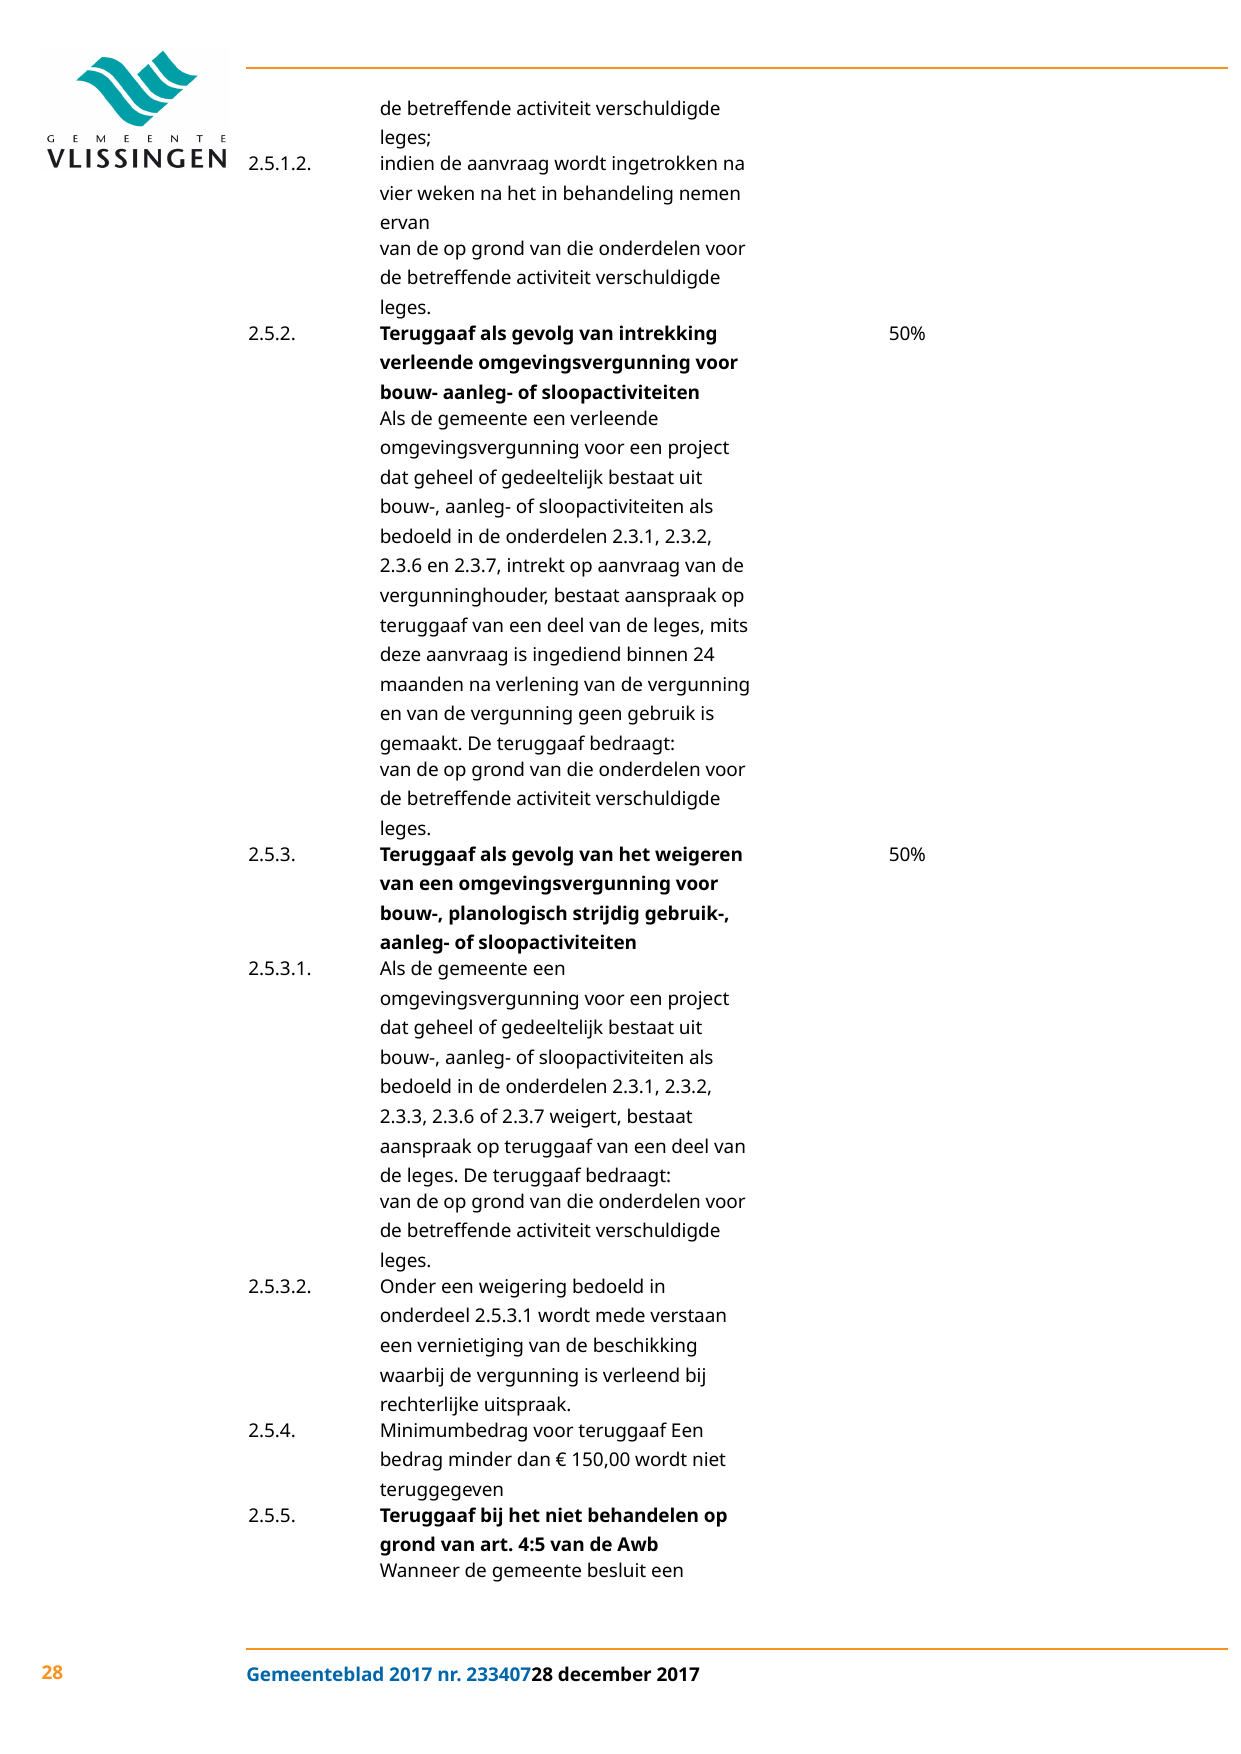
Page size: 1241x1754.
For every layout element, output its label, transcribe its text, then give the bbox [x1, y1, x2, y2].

table_cell [248, 405, 379, 756]
table_cell [889, 405, 1020, 756]
table_cell [248, 95, 379, 150]
table_cell [757, 95, 888, 150]
table_cell Onder een weigering bedoeld in onderdeel 2.5.3.1 wordt mede verstaan een vernietiging van de beschikking waarbij de vergunning is verleend bij rechterlijke uitspraak. [380, 1273, 757, 1417]
picture [41, 47, 231, 172]
table_cell Als de gemeente een omgevingsvergunning voor een project dat geheel of gedeeltelijk bestaat uit bouw-, aanleg- of sloopactiviteiten als bedoeld in de onderdelen 2.3.1, 2.3.2, 2.3.3, 2.3.6 of 2.3.7 weigert, bestaat aanspraak op teruggaaf van een deel van de leges. De teruggaaf bedraagt: [380, 955, 757, 1188]
table_cell Wanneer de gemeente besluit een [380, 1557, 757, 1583]
table_cell 50% [889, 841, 1020, 955]
table_cell [248, 1557, 379, 1583]
table_cell [757, 756, 888, 841]
table_cell [1020, 150, 1152, 235]
table_cell 2.5.3. [248, 841, 379, 955]
table_cell [889, 1188, 1020, 1273]
table_cell 2.5.2. [248, 320, 379, 405]
table_cell [757, 235, 888, 320]
table_cell [1020, 756, 1152, 841]
table_cell [889, 1417, 1020, 1502]
table_cell [248, 235, 379, 320]
table_cell [248, 756, 379, 841]
table_cell [889, 95, 1020, 150]
table_cell [757, 405, 888, 756]
table_cell [1020, 1557, 1152, 1583]
table_cell Als de gemeente een verleende omgevingsvergunning voor een project dat geheel of gedeeltelijk bestaat uit bouw-, aanleg- of sloopactiviteiten als bedoeld in de onderdelen 2.3.1, 2.3.2, 2.3.6 en 2.3.7, intrekt op aanvraag van de vergunninghouder, bestaat aanspraak op teruggaaf van een deel van de leges, mits deze aanvraag is ingediend binnen 24 maanden na verlening van de vergunning en van de vergunning geen gebruik is gemaakt. De teruggaaf bedraagt: [380, 405, 757, 756]
table_cell [889, 1273, 1020, 1417]
table_cell [1020, 1188, 1152, 1273]
table_cell [757, 1417, 888, 1502]
table_cell van de op grond van die onderdelen voor de betreffende activiteit verschuldigde leges. [380, 1188, 757, 1273]
table_cell [757, 1557, 888, 1583]
table_cell [248, 1188, 379, 1273]
table_cell [889, 235, 1020, 320]
table_cell [889, 1557, 1020, 1583]
table_cell Teruggaaf als gevolg van intrekking verleende omgevingsvergunning voor bouw- aanleg- of sloopactiviteiten [380, 320, 757, 405]
table_cell [757, 1502, 888, 1557]
table_cell [757, 1188, 888, 1273]
table_cell [1020, 1417, 1152, 1502]
table_cell [889, 1502, 1020, 1557]
table_cell Minimumbedrag voor teruggaaf Een bedrag minder dan € 150,00 wordt niet teruggegeven [380, 1417, 757, 1502]
table_cell [889, 756, 1020, 841]
table_cell [1020, 955, 1152, 1188]
table_cell 2.5.1.2. [248, 150, 379, 235]
table_cell 50% [889, 320, 1020, 405]
table_cell [757, 320, 888, 405]
table_cell [757, 150, 888, 235]
table_cell [1020, 841, 1152, 955]
table_cell [889, 955, 1020, 1188]
table_cell [757, 841, 888, 955]
table_cell [1020, 405, 1152, 756]
table_cell Teruggaaf als gevolg van het weigeren van een omgevingsvergunning voor bouw-, planologisch strijdig gebruik-, aanleg- of sloopactiviteiten [380, 841, 757, 955]
table_cell [1020, 95, 1152, 150]
table_cell [1020, 235, 1152, 320]
table_cell 2.5.3.1. [248, 955, 379, 1188]
table_cell [757, 955, 888, 1188]
table_cell [889, 150, 1020, 235]
table_cell van de op grond van die onderdelen voor de betreffende activiteit verschuldigde leges. [380, 235, 757, 320]
table_cell 2.5.3.2. [248, 1273, 379, 1417]
table_cell indien de aanvraag wordt ingetrokken na vier weken na het in behandeling nemen ervan [380, 150, 757, 235]
table_cell de betreffende activiteit verschuldigde leges; [380, 95, 757, 150]
table_cell 2.5.4. [248, 1417, 379, 1502]
table_cell 2.5.5. [248, 1502, 379, 1557]
table_cell [1020, 1502, 1152, 1557]
table_cell van de op grond van die onderdelen voor de betreffende activiteit verschuldigde leges. [380, 756, 757, 841]
table_cell [1020, 320, 1152, 405]
table_cell Teruggaaf bij het niet behandelen op grond van art. 4:5 van de Awb [380, 1502, 757, 1557]
table_cell [1020, 1273, 1152, 1417]
table_cell [757, 1273, 888, 1417]
